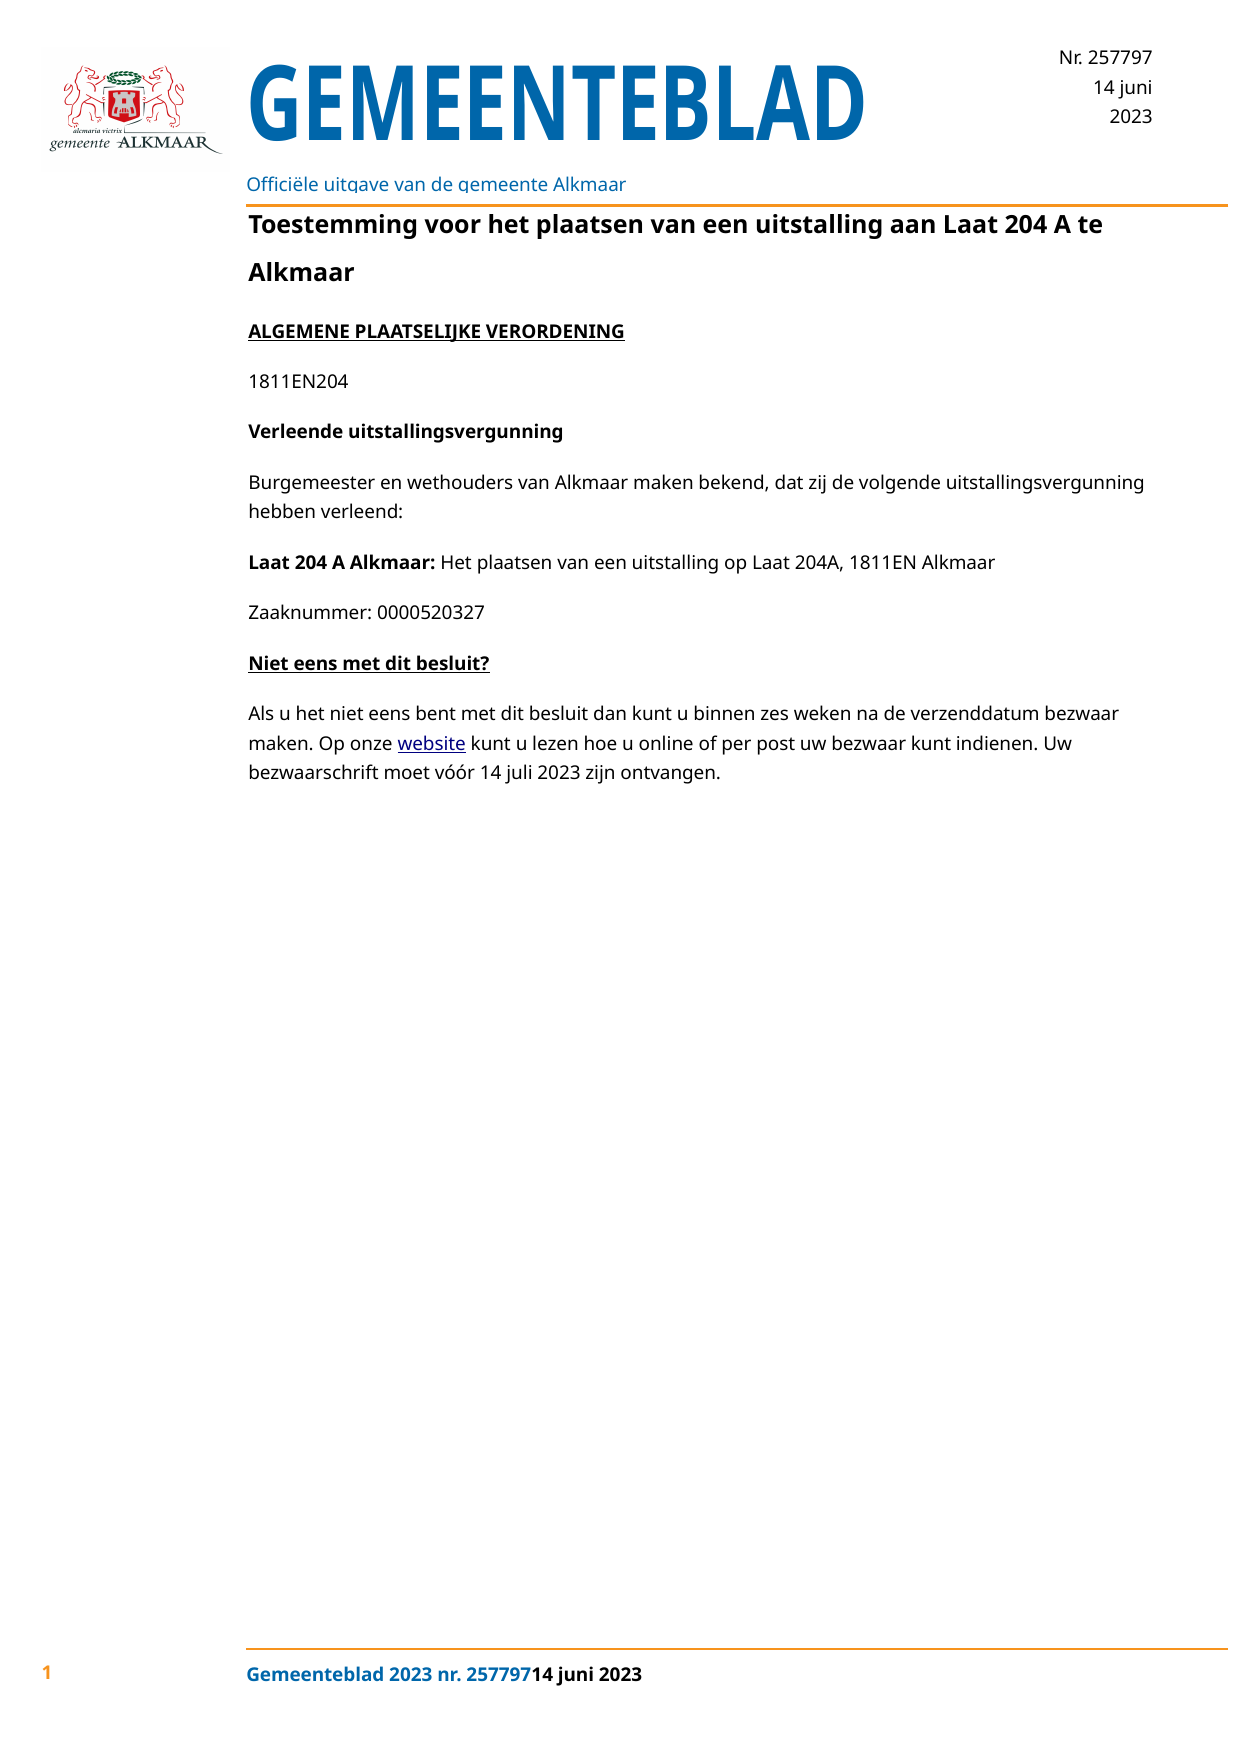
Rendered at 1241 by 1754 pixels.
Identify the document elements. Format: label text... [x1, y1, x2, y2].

text Burgemeester en wethouders van Alkmaar maken bekend, dat zij de volgende uitstallingsvergunning hebben verleend: [248, 469, 1152, 524]
text Als u het niet eens bent met dit besluit dan kunt u binnen zes weken na de verzenddatum bezwaar maken. Op onze website kunt u lezen hoe u online of per post uw bezwaar kunt indienen. Uw bezwaarschrift moet vóór 14 juli 2023 zijn ontvangen. [248, 700, 1152, 785]
text ALGEMENE PLAATSELIJKE VERORDENING [248, 318, 1152, 344]
picture [41, 47, 231, 172]
text Niet eens met dit besluit? [248, 650, 1152, 676]
text 1811EN204 [248, 368, 1152, 394]
text Zaaknummer: 0000520327 [248, 599, 1152, 625]
text Toestemming voor het plaatsen van een uitstalling aan Laat 204 A te Alkmaar [248, 207, 1152, 288]
text Laat 204 A Alkmaar: Het plaatsen van een uitstalling op Laat 204A, 1811EN Alkmaar [248, 549, 1152, 575]
text Verleende uitstallingsvergunning [248, 419, 1152, 444]
